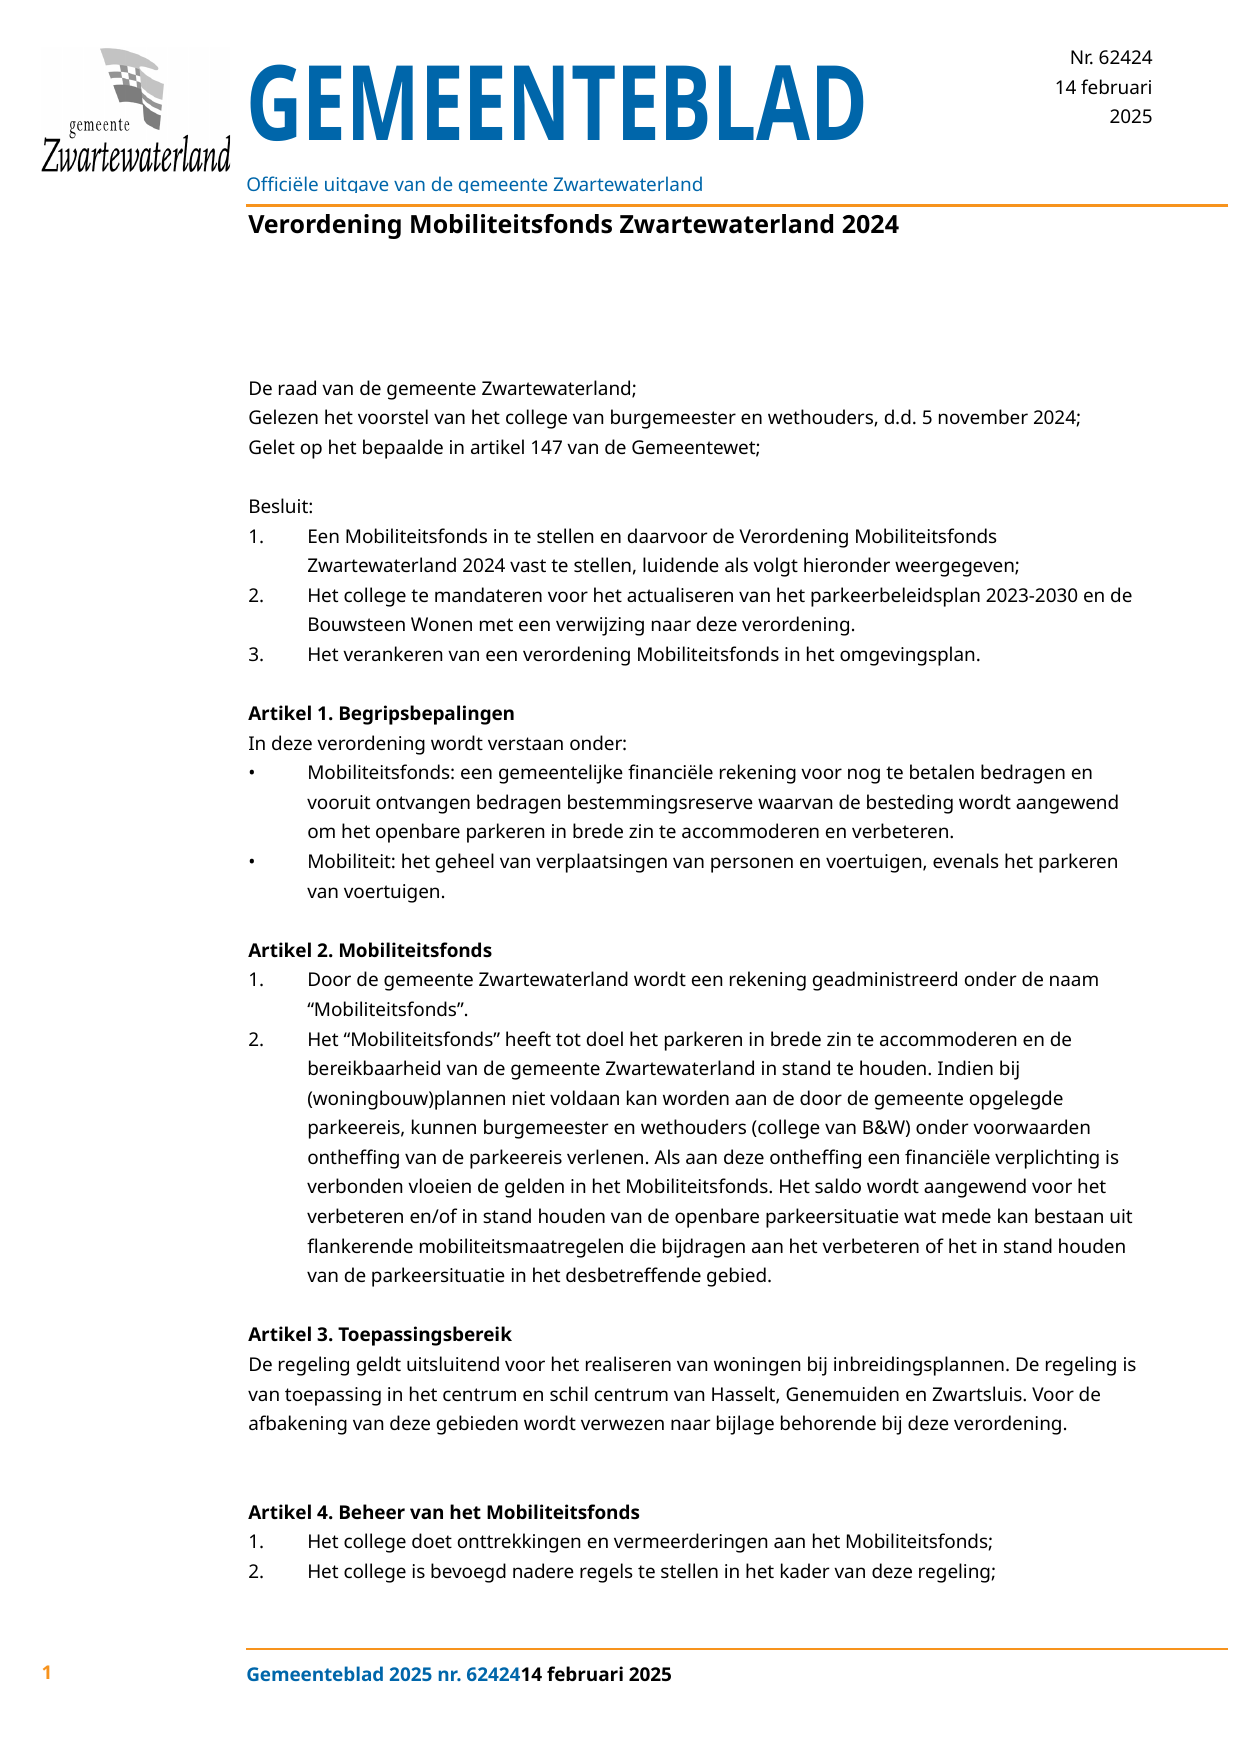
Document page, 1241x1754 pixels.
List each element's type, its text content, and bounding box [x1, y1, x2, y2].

text Artikel 3. Toepassingsbereik [248, 1322, 1152, 1347]
list Mobiliteit: het geheel van verplaatsingen van personen en voertuigen, evenals het parkeren van voertuigen. [248, 848, 1152, 903]
text Artikel 2. Mobiliteitsfonds [248, 937, 1152, 963]
text Besluit: [248, 493, 1152, 519]
text De raad van de gemeente Zwartewaterland; [248, 375, 1152, 401]
list Het verankeren van een verordening Mobiliteitsfonds in het omgevingsplan. [248, 641, 1152, 667]
list Het college is bevoegd nadere regels te stellen in het kader van deze regeling; [248, 1558, 1152, 1584]
text Gelezen het voorstel van het college van burgemeester en wethouders, d.d. 5 november 2024; [248, 404, 1152, 430]
text Artikel 4. Beheer van het Mobiliteitsfonds [248, 1499, 1152, 1525]
list Het college te mandateren voor het actualiseren van het parkeerbeleidsplan 2023-2030 en de Bouwsteen Wonen met een verwijzing naar deze verordening. [248, 582, 1152, 637]
list Mobiliteitsfonds: een gemeentelijke financiële rekening voor nog te betalen bedragen en vooruit ontvangen bedragen bestemmingsreserve waarvan de besteding wordt aangewend om het openbare parkeren in brede zin te accommoderen en verbeteren. [248, 759, 1152, 844]
list Het “Mobiliteitsfonds” heeft tot doel het parkeren in brede zin te accommoderen en de bereikbaarheid van de gemeente Zwartewaterland in stand te houden. Indien bij (woningbouw)plannen niet voldaan kan worden aan de door de gemeente opgelegde parkeereis, kunnen burgemeester en wethouders (college van B&W) onder voorwaarden ontheffing van de parkeereis verlenen. Als aan deze ontheffing een financiële verplichting is verbonden vloeien de gelden in het Mobiliteitsfonds. Het saldo wordt aangewend voor het verbeteren en/of in stand houden van de openbare parkeersituatie wat mede kan bestaan uit flankerende mobiliteitsmaatregelen die bijdragen aan het verbeteren of het in stand houden van de parkeersituatie in het desbetreffende gebied. [248, 1026, 1152, 1288]
list Door de gemeente Zwartewaterland wordt een rekening geadministreerd onder de naam “Mobiliteitsfonds”. [248, 967, 1152, 1022]
list Een Mobiliteitsfonds in te stellen en daarvoor de Verordening Mobiliteitsfonds Zwartewaterland 2024 vast te stellen, luidende als volgt hieronder weergegeven; [248, 523, 1152, 578]
text Artikel 1. Begripsbepalingen [248, 700, 1152, 726]
text In deze verordening wordt verstaan onder: [248, 730, 1152, 756]
text Verordening Mobiliteitsfonds Zwartewaterland 2024 [248, 207, 1152, 241]
list Het college doet onttrekkingen en vermeerderingen aan het Mobiliteitsfonds; [248, 1529, 1152, 1554]
text De regeling geldt uitsluitend voor het realiseren van woningen bij inbreidingsplannen. De regeling is van toepassing in het centrum en schil centrum van Hasselt, Genemuiden en Zwartsluis. Voor de afbakening van deze gebieden wordt verwezen naar bijlage behorende bij deze verordening. [248, 1351, 1152, 1436]
text Gelet op het bepaalde in artikel 147 van de Gemeentewet; [248, 434, 1152, 460]
picture [41, 47, 231, 172]
